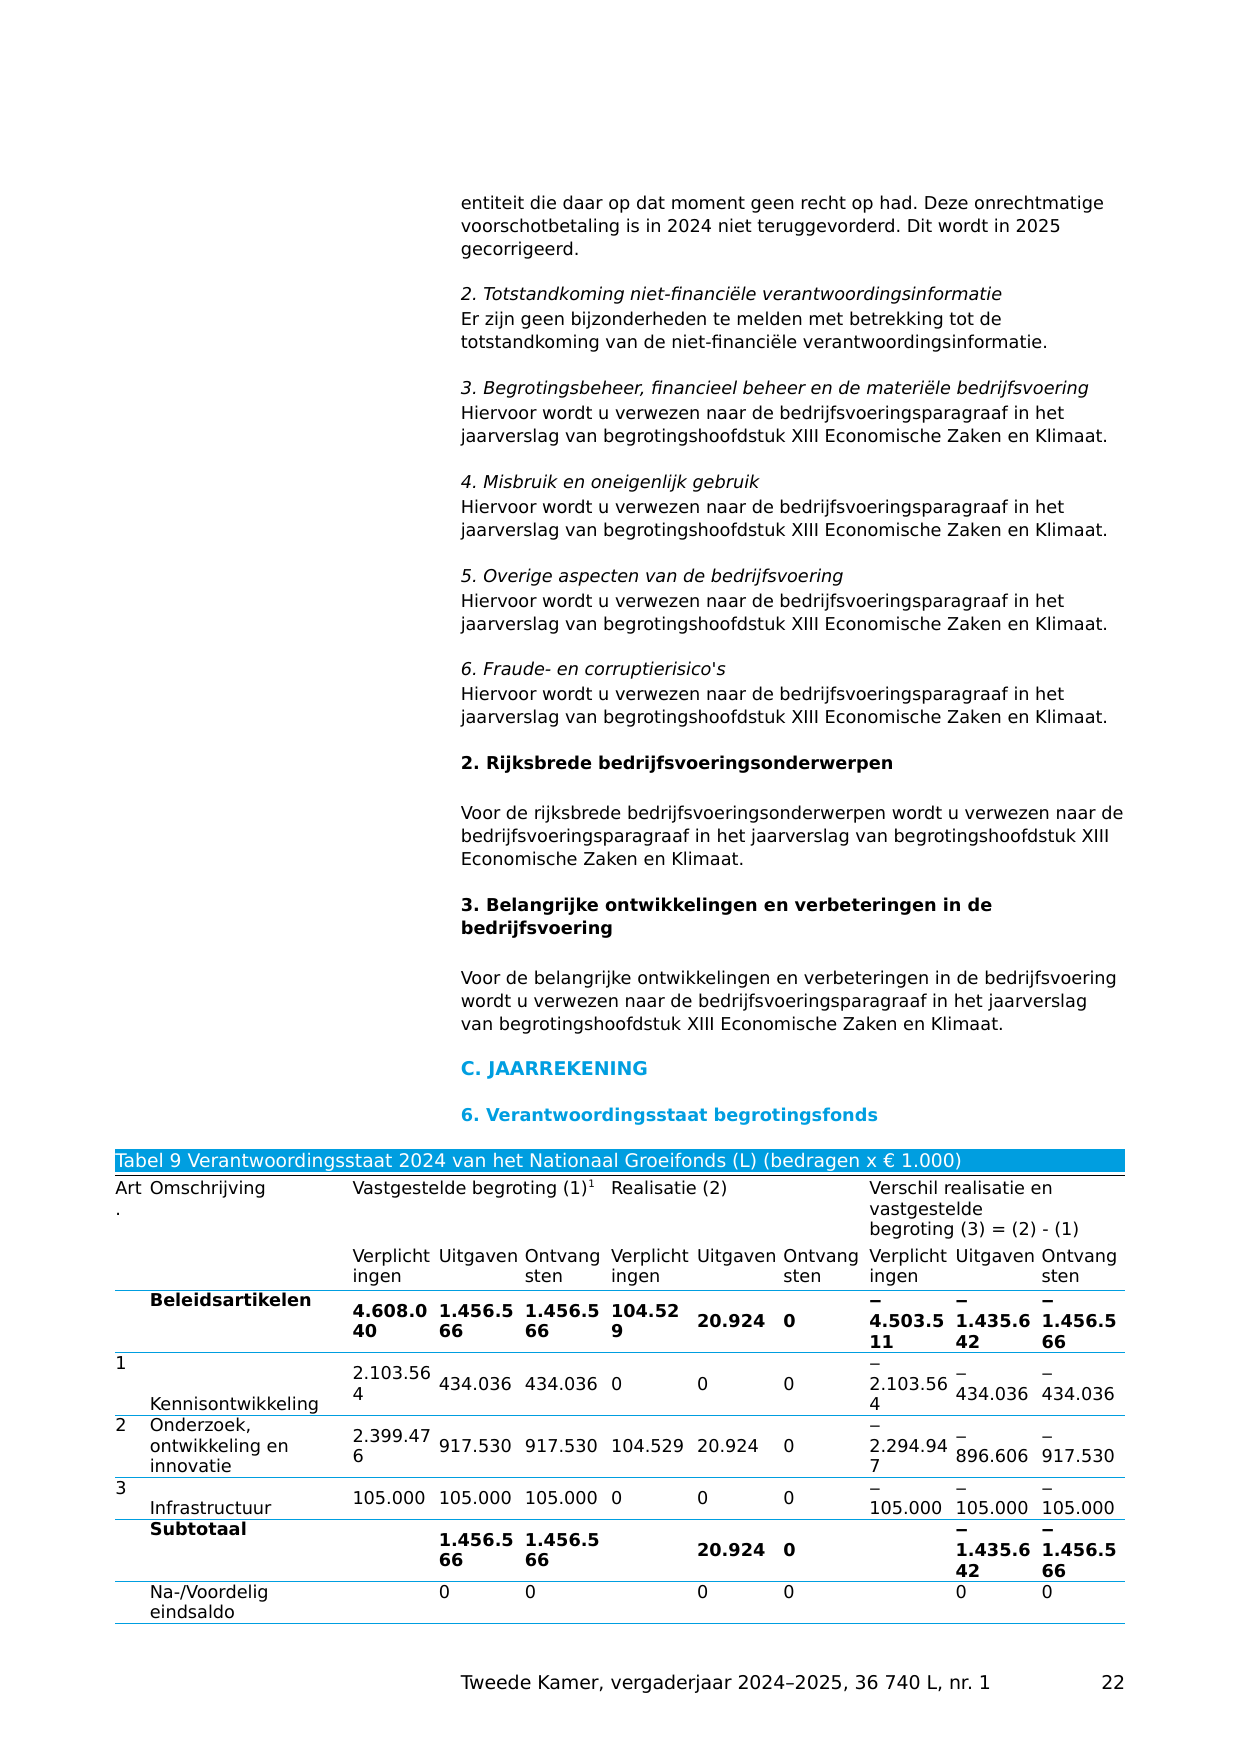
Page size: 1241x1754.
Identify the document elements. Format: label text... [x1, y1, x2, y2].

table_cell 1.456.566 [436, 1291, 522, 1352]
text Voor de belangrijke ontwikkelingen en verbeteringen in de bedrijfsvoering wordt u verwezen naar de bedrijfsvoeringsparagraaf in het jaarverslag van begrotingshoofdstuk XIII Economische Zaken en Klimaat. [461, 966, 1125, 1034]
text 3. Begrotingsbeheer, financieel beheer en de materiële bedrijfsvoering [461, 376, 1125, 399]
table_cell Ontvangsten [522, 1243, 608, 1290]
table_cell ‒ 2.103.564 [866, 1353, 952, 1415]
text Hiervoor wordt u verwezen naar de bedrijfsvoeringsparagraaf in het jaarverslag van begrotingshoofdstuk XIII Economische Zaken en Klimaat. [461, 495, 1125, 541]
table_cell 434.036 [436, 1353, 522, 1415]
table_cell ‒ 2.294.947 [866, 1416, 952, 1477]
text 5. Overige aspecten van de bedrijfsvoering [461, 564, 1125, 587]
table_cell ‒ 1.456.566 [1039, 1291, 1125, 1352]
table_cell 20.924 [694, 1520, 780, 1581]
table_cell Na-/Voordelig eindsaldo [147, 1582, 349, 1623]
table_cell ‒ 1.456.566 [1039, 1520, 1125, 1581]
table_cell ‒ 1.435.642 [953, 1520, 1038, 1581]
table_cell Beleidsartikelen [147, 1291, 349, 1352]
table_cell 1.456.566 [436, 1520, 522, 1581]
table_cell 0 [694, 1582, 780, 1623]
table_cell 0 [780, 1416, 866, 1477]
table_cell Onderzoek, ontwikkeling en innovatie [147, 1416, 349, 1477]
table_cell [608, 1582, 694, 1623]
table_cell 20.924 [694, 1416, 780, 1477]
table_cell 105.000 [349, 1478, 436, 1519]
text Hiervoor wordt u verwezen naar de bedrijfsvoeringsparagraaf in het jaarverslag van begrotingshoofdstuk XIII Economische Zaken en Klimaat. [461, 401, 1125, 447]
table_cell 917.530 [436, 1416, 522, 1477]
table_cell [147, 1243, 349, 1290]
table_cell 0 [780, 1520, 866, 1581]
table_cell 0 [608, 1353, 694, 1415]
text Hiervoor wordt u verwezen naar de bedrijfsvoeringsparagraaf in het jaarverslag van begrotingshoofdstuk XIII Economische Zaken en Klimaat. [461, 682, 1125, 728]
table_cell ‒ 105.000 [866, 1478, 952, 1519]
table_cell 2.103.564 [349, 1353, 436, 1415]
table_cell [349, 1582, 436, 1623]
text Er zijn geen bijzonderheden te melden met betrekking tot de totstandkoming van de niet-financiële verantwoordingsinformatie. [461, 307, 1125, 353]
table_cell Verschil realisatie en vastgestelde begroting (3) = (2) - (1) [866, 1176, 1125, 1243]
table_cell [115, 1291, 147, 1352]
text 2. Totstandkoming niet-financiële verantwoordingsinformatie [461, 282, 1125, 305]
table_cell Verplichtingen [349, 1243, 436, 1290]
text Hiervoor wordt u verwezen naar de bedrijfsvoeringsparagraaf in het jaarverslag van begrotingshoofdstuk XIII Economische Zaken en Klimaat. [461, 589, 1125, 634]
table_cell [115, 1582, 147, 1623]
table_cell 434.036 [522, 1353, 608, 1415]
text 3. Belangrijke ontwikkelingen en verbeteringen in de bedrijfsvoering [461, 893, 1125, 939]
table_cell Uitgaven [953, 1243, 1038, 1290]
table_cell [349, 1520, 436, 1581]
table_cell 1.456.566 [522, 1520, 608, 1581]
table_cell 104.529 [608, 1416, 694, 1477]
text 6. Fraude- en corruptierisico's [461, 657, 1125, 680]
table_cell Kennisontwikkeling [147, 1353, 349, 1415]
table_cell Ontvangsten [1039, 1243, 1125, 1290]
table_cell 0 [780, 1353, 866, 1415]
table_cell 0 [953, 1582, 1038, 1623]
table_cell Vastgestelde begroting (1)1 [349, 1176, 608, 1243]
table_cell 105.000 [522, 1478, 608, 1519]
table_cell 0 [522, 1582, 608, 1623]
table_cell ‒ 896.606 [953, 1416, 1038, 1477]
table_cell ‒ 1.435.642 [953, 1291, 1038, 1352]
table_cell Uitgaven [436, 1243, 522, 1290]
table_cell [115, 1520, 147, 1581]
table_cell ‒ 917.530 [1039, 1416, 1125, 1477]
table_cell Uitgaven [694, 1243, 780, 1290]
table_cell 0 [1039, 1582, 1125, 1623]
table_cell 104.529 [608, 1291, 694, 1352]
table_cell ‒ 4.503.511 [866, 1291, 952, 1352]
table_cell 0 [608, 1478, 694, 1519]
table_cell 917.530 [522, 1416, 608, 1477]
table_cell Realisatie (2) [608, 1176, 866, 1243]
table_cell Infrastructuur [147, 1478, 349, 1519]
table_cell 0 [780, 1478, 866, 1519]
table_cell 0 [436, 1582, 522, 1623]
table_cell 1.456.566 [522, 1291, 608, 1352]
table_cell 2 [115, 1416, 147, 1477]
table_cell [115, 1243, 147, 1290]
table_cell 0 [780, 1291, 866, 1352]
text Voor de rijksbrede bedrijfsvoeringsonderwerpen wordt u verwezen naar de bedrijfsvoeringsparagraaf in het jaarverslag van begrotingshoofdstuk XIII Economische Zaken en Klimaat. [461, 801, 1125, 870]
table_cell 2.399.476 [349, 1416, 436, 1477]
table_cell 1 [115, 1353, 147, 1415]
table_cell 20.924 [694, 1291, 780, 1352]
table_cell 0 [780, 1582, 866, 1623]
table_cell 3 [115, 1478, 147, 1519]
table_cell Subtotaal [147, 1520, 349, 1581]
table_cell [866, 1520, 952, 1581]
table_cell 0 [694, 1478, 780, 1519]
table_cell Verplichtingen [866, 1243, 952, 1290]
table_cell 0 [694, 1353, 780, 1415]
table_cell Omschrijving [147, 1176, 349, 1243]
table_cell 105.000 [436, 1478, 522, 1519]
table_cell ‒ 434.036 [953, 1353, 1038, 1415]
table_cell Ontvangsten [780, 1243, 866, 1290]
text 2. Rijksbrede bedrijfsvoeringsonderwerpen [461, 751, 1125, 774]
text entiteit die daar op dat moment geen recht op had. Deze onrechtmatige voorschotbetaling is in 2024 niet teruggevorderd. Dit wordt in 2025 gecorrigeerd. [461, 191, 1125, 259]
table_cell ‒ 434.036 [1039, 1353, 1125, 1415]
table_cell ‒ 105.000 [953, 1478, 1038, 1519]
text 4. Misbruik en oneigenlijk gebruik [461, 470, 1125, 493]
table_cell 4.608.040 [349, 1291, 436, 1352]
table_cell [866, 1582, 952, 1623]
table_cell ‒ 105.000 [1039, 1478, 1125, 1519]
title 6. Verantwoordingsstaat begrotingsfonds [461, 1103, 1125, 1126]
table_cell Verplichtingen [608, 1243, 694, 1290]
title C. Jaarrekening [461, 1057, 1125, 1079]
table_cell Art. [115, 1176, 147, 1243]
table_cell [608, 1520, 694, 1581]
